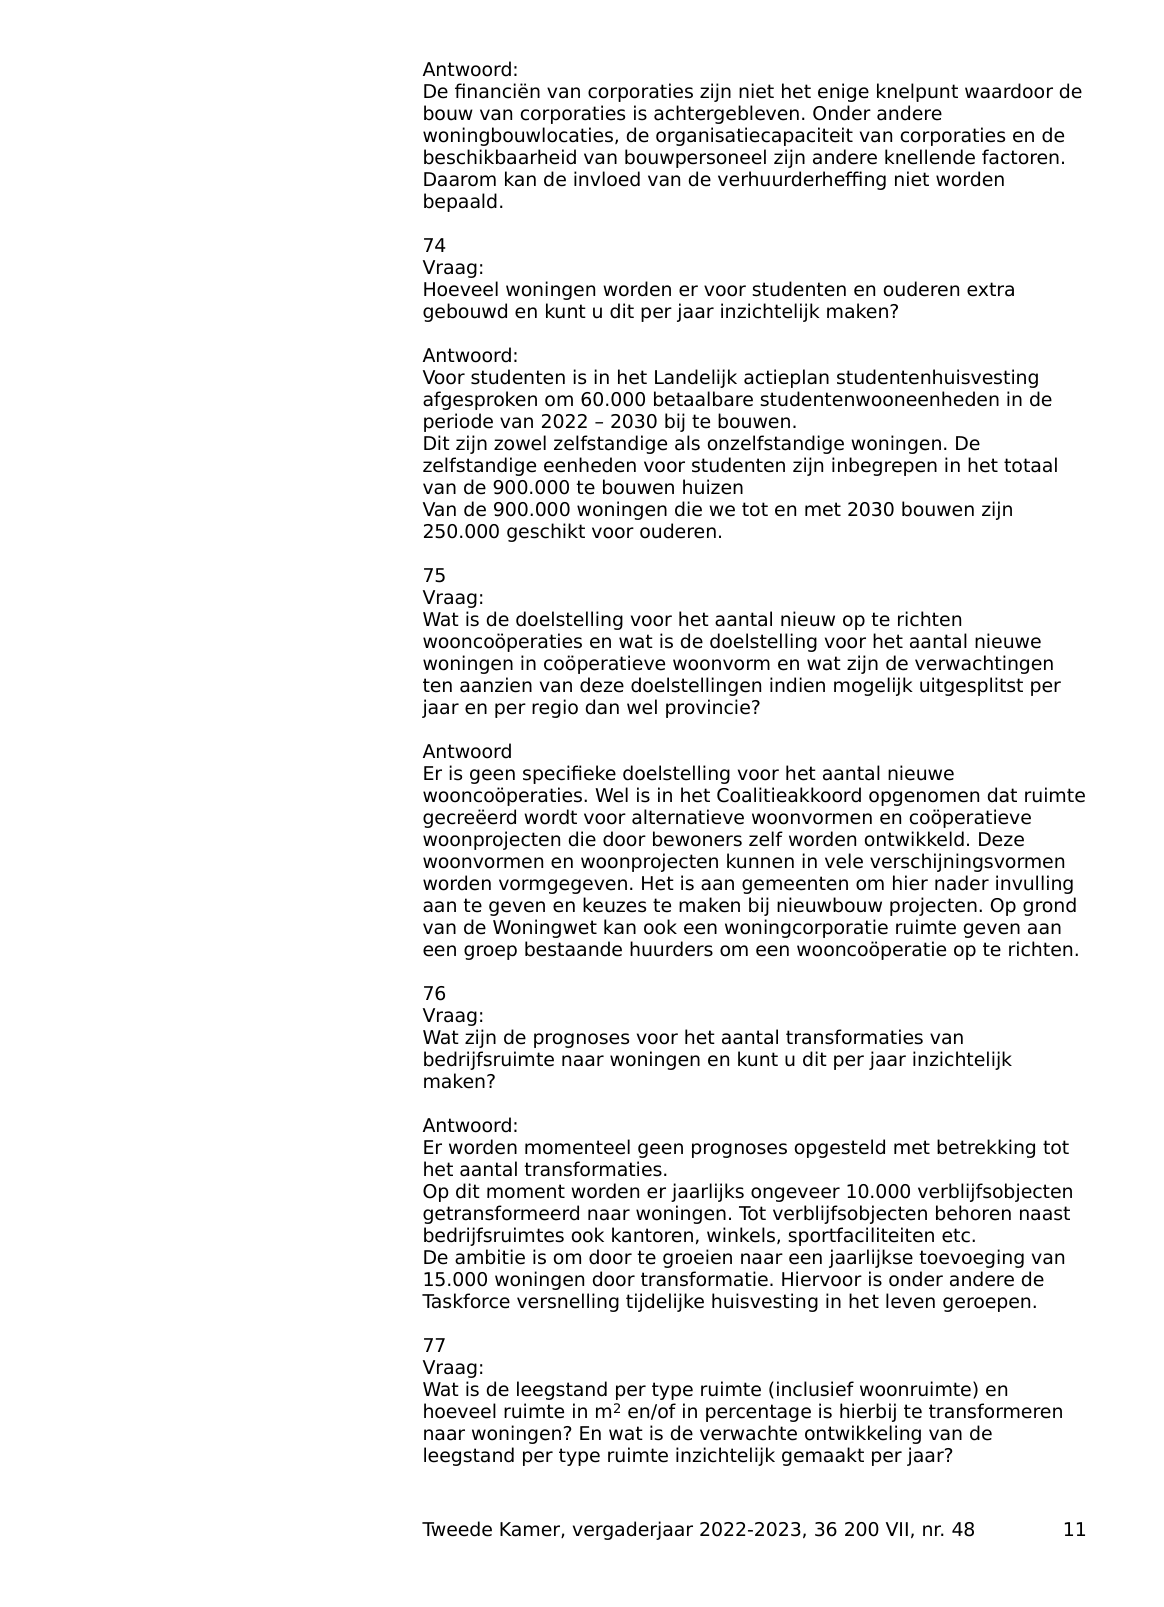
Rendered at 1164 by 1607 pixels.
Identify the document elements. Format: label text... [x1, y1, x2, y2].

text Wat zijn de prognoses voor het aantal transformaties van bedrijfsruimte naar woningen en kunt u dit per jaar inzichtelijk maken? [422, 1027, 1087, 1093]
text 76 [422, 983, 1087, 1005]
text De ambitie is om door te groeien naar een jaarlijkse toevoeging van 15.000 woningen door transformatie. Hiervoor is onder andere de Taskforce versnelling tijdelijke huisvesting in het leven geroepen. [422, 1247, 1087, 1313]
text Wat is de leegstand per type ruimte (inclusief woonruimte) en hoeveel ruimte in m2 en/of in percentage is hierbij te transformeren naar woningen? En wat is de verwachte ontwikkeling van de leegstand per type ruimte inzichtelijk gemaakt per jaar? [422, 1379, 1087, 1467]
text Voor studenten is in het Landelijk actieplan studentenhuisvesting afgesproken om 60.000 betaalbare studentenwooneenheden in de periode van 2022 – 2030 bij te bouwen. [422, 367, 1087, 433]
text Hoeveel woningen worden er voor studenten en ouderen extra gebouwd en kunt u dit per jaar inzichtelijk maken? [422, 279, 1087, 323]
text Wat is de doelstelling voor het aantal nieuw op te richten wooncoöperaties en wat is de doelstelling voor het aantal nieuwe woningen in coöperatieve woonvorm en wat zijn de verwachtingen ten aanzien van deze doelstellingen indien mogelijk uitgesplitst per jaar en per regio dan wel provincie? [422, 609, 1087, 719]
text Antwoord: [422, 345, 1087, 367]
text Antwoord [422, 741, 1087, 763]
text Dit zijn zowel zelfstandige als onzelfstandige woningen. De zelfstandige eenheden voor studenten zijn inbegrepen in het totaal van de 900.000 te bouwen huizen [422, 433, 1087, 499]
text Er worden momenteel geen prognoses opgesteld met betrekking tot het aantal transformaties. [422, 1137, 1087, 1181]
text Vraag: [422, 257, 1087, 279]
text Vraag: [422, 1005, 1087, 1027]
text De financiën van corporaties zijn niet het enige knelpunt waardoor de bouw van corporaties is achtergebleven. Onder andere woningbouwlocaties, de organisatiecapaciteit van corporaties en de beschikbaarheid van bouwpersoneel zijn andere knellende factoren. Daarom kan de invloed van de verhuurderheffing niet worden bepaald. [422, 81, 1087, 213]
text Van de 900.000 woningen die we tot en met 2030 bouwen zijn 250.000 geschikt voor ouderen. [422, 499, 1087, 543]
text Er is geen specifieke doelstelling voor het aantal nieuwe wooncoöperaties. Wel is in het Coalitieakkoord opgenomen dat ruimte gecreëerd wordt voor alternatieve woonvormen en coöperatieve woonprojecten die door bewoners zelf worden ontwikkeld. Deze woonvormen en woonprojecten kunnen in vele verschijningsvormen worden vormgegeven. Het is aan gemeenten om hier nader invulling aan te geven en keuzes te maken bij nieuwbouw projecten. Op grond van de Woningwet kan ook een woningcorporatie ruimte geven aan een groep bestaande huurders om een wooncoöperatie op te richten. [422, 763, 1087, 961]
text 77 [422, 1335, 1087, 1357]
text Antwoord: [422, 59, 1087, 81]
text Op dit moment worden er jaarlijks ongeveer 10.000 verblijfsobjecten getransformeerd naar woningen. Tot verblijfsobjecten behoren naast bedrijfsruimtes ook kantoren, winkels, sportfaciliteiten etc. [422, 1181, 1087, 1247]
text Antwoord: [422, 1115, 1087, 1137]
text 74 [422, 235, 1087, 257]
text Vraag: [422, 1357, 1087, 1379]
text Vraag: [422, 587, 1087, 609]
text 75 [422, 565, 1087, 587]
